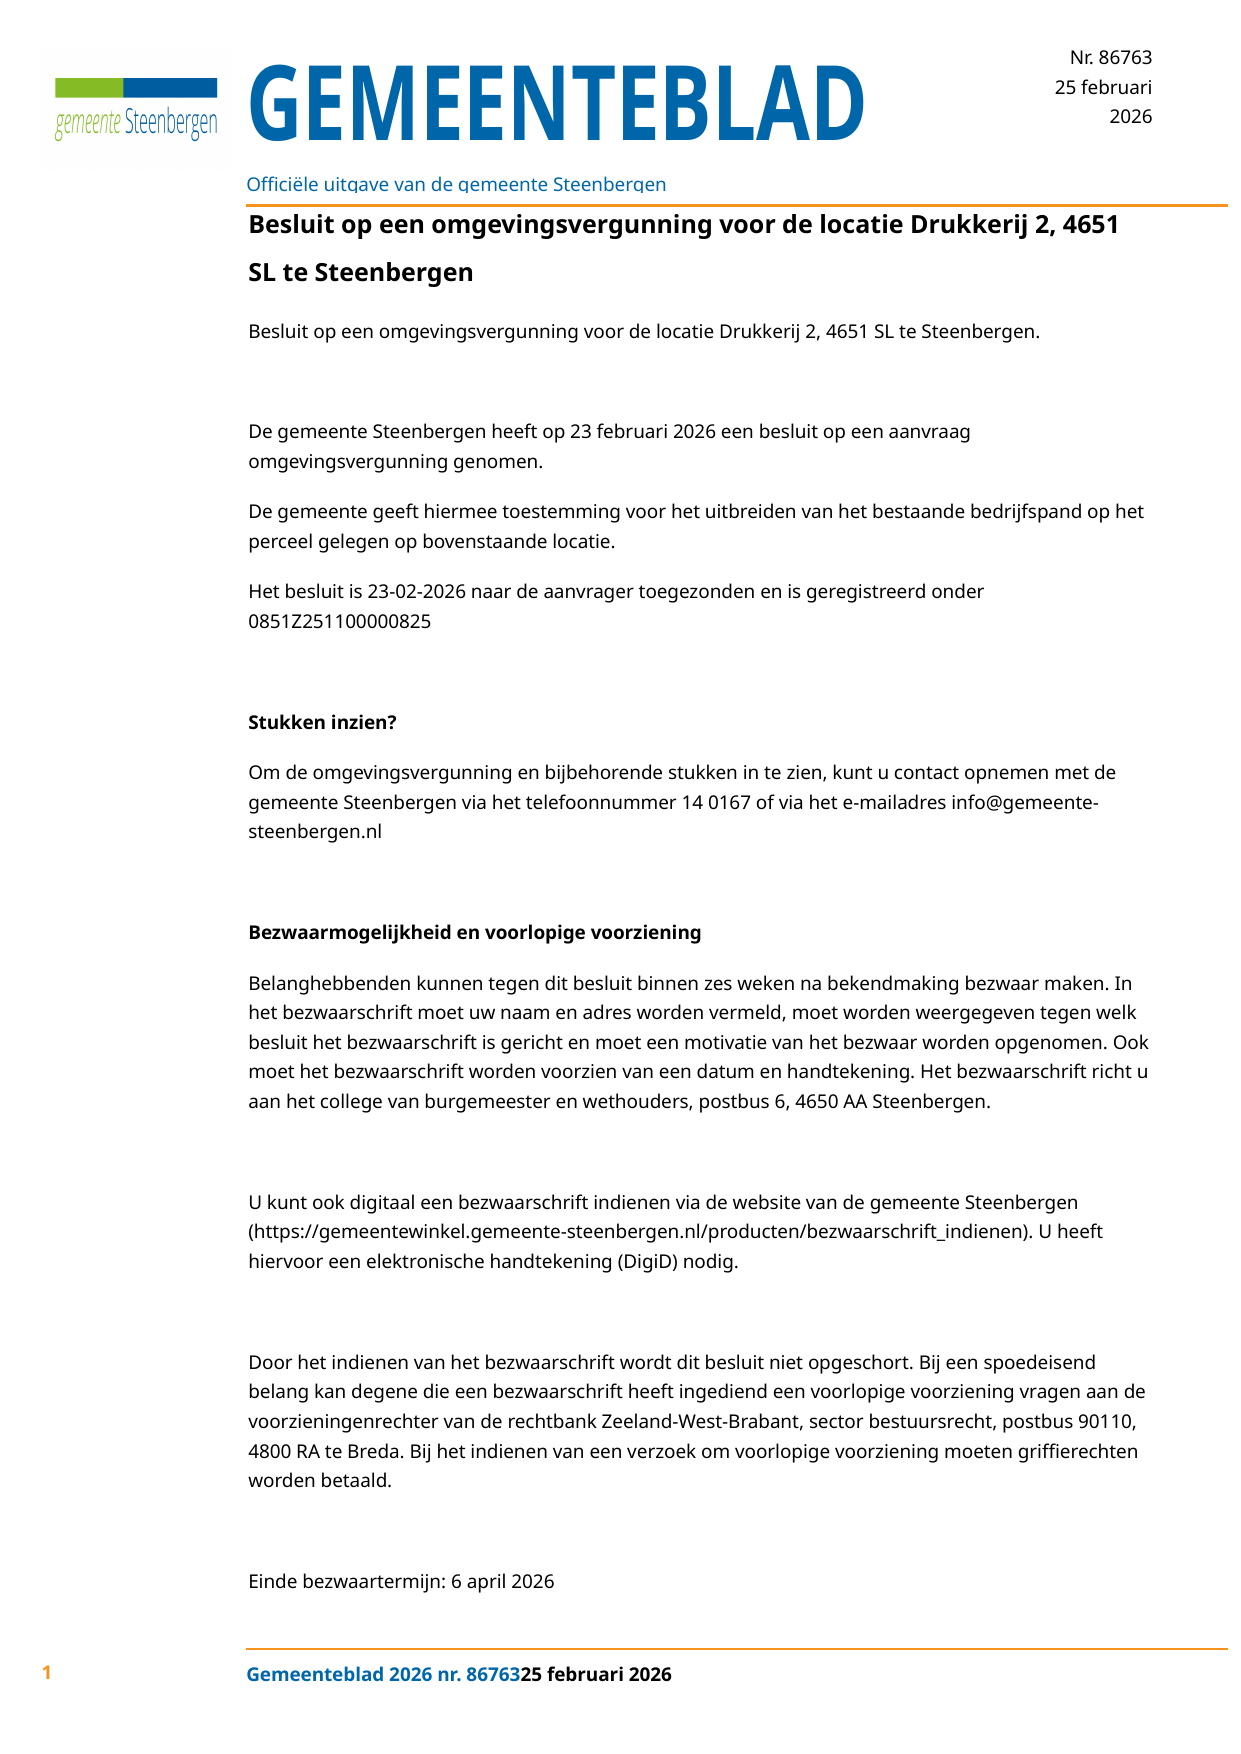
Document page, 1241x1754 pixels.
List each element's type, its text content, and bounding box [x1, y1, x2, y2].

text U kunt ook digitaal een bezwaarschrift indienen via de website van de gemeente Steenbergen (https://gemeentewinkel.gemeente-steenbergen.nl/producten/bezwaarschrift_indienen). U heeft hiervoor een elektronische handtekening (DigiD) nodig. [248, 1189, 1152, 1274]
text Besluit op een omgevingsvergunning voor de locatie Drukkerij 2, 4651 SL te Steenbergen [248, 207, 1152, 288]
text Belanghebbenden kunnen tegen dit besluit binnen zes weken na bekendmaking bezwaar maken. In het bezwaarschrift moet uw naam en adres worden vermeld, moet worden weergegeven tegen welk besluit het bezwaarschrift is gericht en moet een motivatie van het bezwaar worden opgenomen. Ook moet het bezwaarschrift worden voorzien van een datum en handtekening. Het bezwaarschrift richt u aan het college van burgemeester en wethouders, postbus 6, 4650 AA Steenbergen. [248, 970, 1152, 1114]
text Het besluit is 23-02-2026 naar de aanvrager toegezonden en is geregistreerd onder 0851Z251100000825 [248, 579, 1152, 634]
text Besluit op een omgevingsvergunning voor de locatie Drukkerij 2, 4651 SL te Steenbergen. [248, 318, 1152, 344]
text Einde bezwaartermijn: 6 april 2026 [248, 1568, 1152, 1594]
text Stukken inzien? [248, 709, 1152, 735]
picture [41, 47, 231, 172]
text Door het indienen van het bezwaarschrift wordt dit besluit niet opgeschort. Bij een spoedeisend belang kan degene die een bezwaarschrift heeft ingediend een voorlopige voorziening vragen aan de voorzieningenrechter van de rechtbank Zeeland-West-Brabant, sector bestuursrecht, postbus 90110, 4800 RA te Breda. Bij het indienen van een verzoek om voorlopige voorziening moeten griffierechten worden betaald. [248, 1349, 1152, 1493]
text De gemeente Steenbergen heeft op 23 februari 2026 een besluit op een aanvraag omgevingsvergunning genomen. [248, 419, 1152, 474]
text Om de omgevingsvergunning en bijbehorende stukken in te zien, kunt u contact opnemen met de gemeente Steenbergen via het telefoonnummer 14 0167 of via het e-mailadres info@gemeente-steenbergen.nl [248, 759, 1152, 844]
text De gemeente geeft hiermee toestemming voor het uitbreiden van het bestaande bedrijfspand op het perceel gelegen op bovenstaande locatie. [248, 499, 1152, 554]
text Bezwaarmogelijkheid en voorlopige voorziening [248, 919, 1152, 945]
